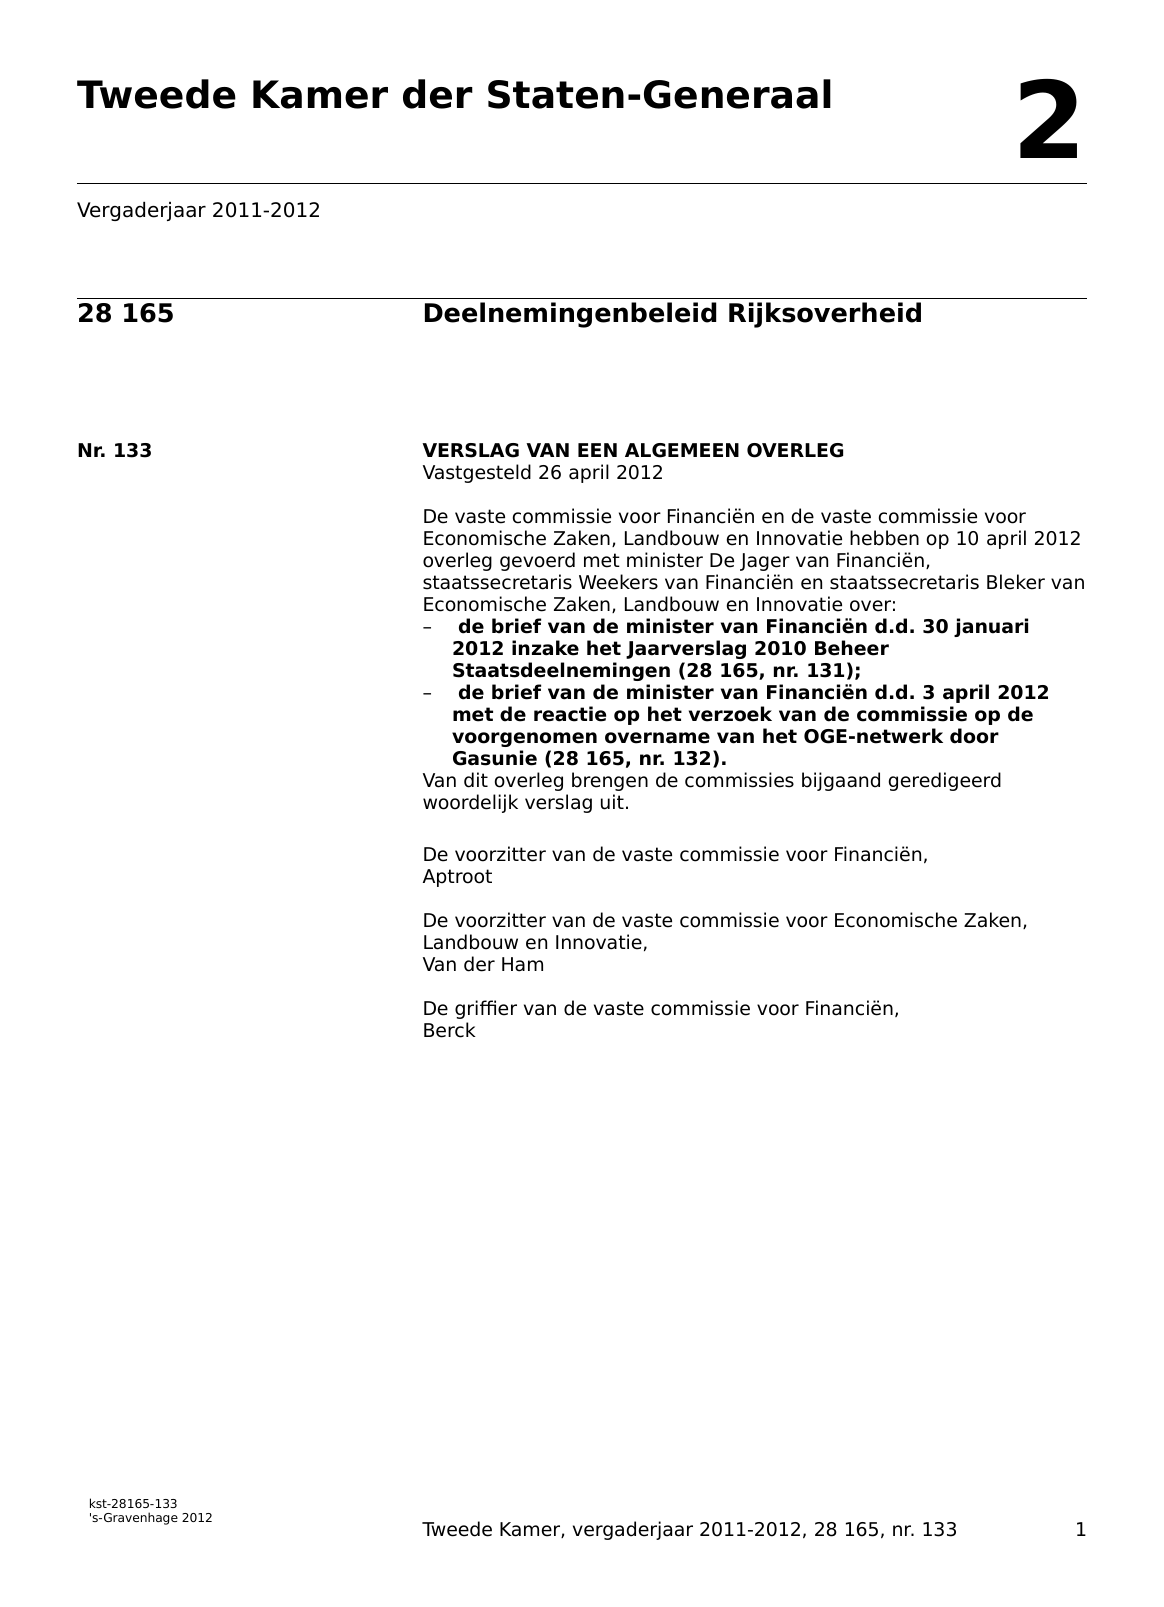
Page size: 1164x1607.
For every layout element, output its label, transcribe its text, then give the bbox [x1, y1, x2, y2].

subtitle 28 165 Deelnemingenbeleid Rijksoverheid [77, 299, 1087, 329]
subtitle Nr. 133 VERSLAG VAN EEN ALGEMEEN OVERLEG [77, 440, 1087, 462]
text De voorzitter van de vaste commissie voor Financiën, Aptroot [422, 843, 1087, 887]
table_header Tweede Kamer der Staten-Generaal [77, 59, 886, 183]
text – de brief van de minister van Financiën d.d. 30 januari 2012 inzake het Jaarverslag 2010 Beheer Staatsdeelnemingen (28 165, nr. 131); [422, 616, 1087, 682]
table_cell Vergaderjaar 2011-2012 [77, 184, 1087, 298]
text 's-Gravenhage 2012 [88, 1511, 323, 1525]
table_header 2 [886, 59, 1087, 183]
text kst-28165-133 [88, 1497, 323, 1511]
text De vaste commissie voor Financiën en de vaste commissie voor Economische Zaken, Landbouw en Innovatie hebben op 10 april 2012 overleg gevoerd met minister De Jager van Financiën, staatssecretaris Weekers van Financiën en staatssecretaris Bleker van Economische Zaken, Landbouw en Innovatie over: [422, 506, 1087, 616]
text – de brief van de minister van Financiën d.d. 3 april 2012 met de reactie op het verzoek van de commissie op de voorgenomen overname van het OGE-netwerk door Gasunie (28 165, nr. 132). [422, 682, 1087, 769]
text Vastgesteld 26 april 2012 [422, 462, 1087, 484]
text De griffier van de vaste commissie voor Financiën, Berck [422, 998, 1087, 1042]
text De voorzitter van de vaste commissie voor Economische Zaken, Landbouw en Innovatie, Van der Ham [422, 910, 1087, 976]
text Van dit overleg brengen de commissies bijgaand geredigeerd woordelijk verslag uit. [422, 769, 1087, 813]
